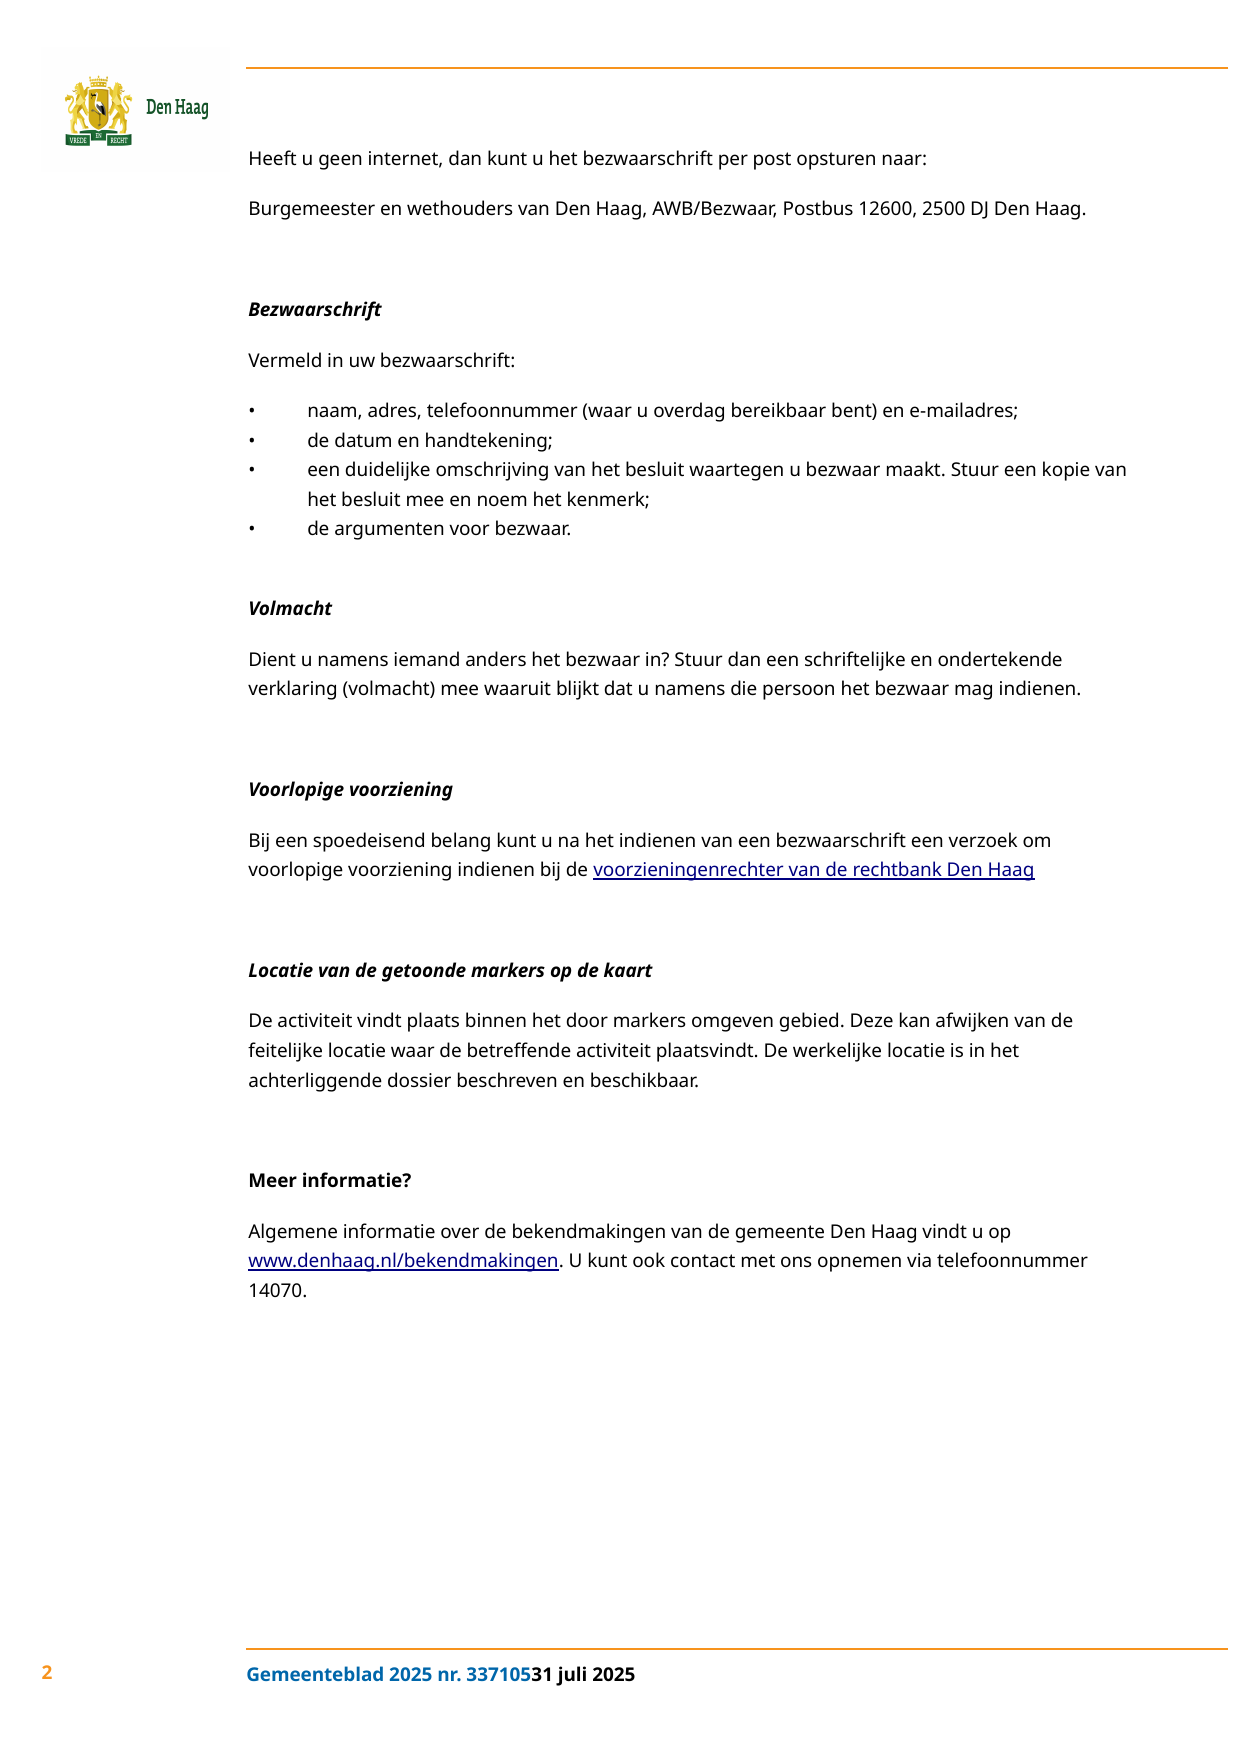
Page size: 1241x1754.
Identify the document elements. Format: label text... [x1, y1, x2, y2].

picture [41, 47, 231, 172]
text De activiteit vindt plaats binnen het door markers omgeven gebied. Deze kan afwijken van de feitelijke locatie waar de betreffende activiteit plaatsvindt. De werkelijke locatie is in het achterliggende dossier beschreven en beschikbaar. [248, 1008, 1152, 1093]
list een duidelijke omschrijving van het besluit waartegen u bezwaar maakt. Stuur een kopie van het besluit mee en noem het kenmerk; [248, 456, 1152, 512]
text Meer informatie? [248, 1168, 1152, 1193]
text Voorlopige voorziening [248, 776, 1152, 802]
text Dient u namens iemand anders het bezwaar in? Stuur dan een schriftelijke en ondertekende verklaring (volmacht) mee waaruit blijkt dat u namens die persoon het bezwaar mag indienen. [248, 646, 1152, 701]
text Bij een spoedeisend belang kunt u na het indienen van een bezwaarschrift een verzoek om voorlopige voorziening indienen bij de voorzieningenrechter van de rechtbank Den Haag [248, 827, 1152, 882]
text Vermeld in uw bezwaarschrift: [248, 347, 1152, 373]
text Algemene informatie over de bekendmakingen van de gemeente Den Haag vindt u op www.denhaag.nl/bekendmakingen. U kunt ook contact met ons opnemen via telefoonnummer 14070. [248, 1218, 1152, 1303]
list de argumenten voor bezwaar. [248, 516, 1152, 541]
text Volmacht [248, 596, 1152, 621]
text Locatie van de getoonde markers op de kaart [248, 957, 1152, 983]
text Heeft u geen internet, dan kunt u het bezwaarschrift per post opsturen naar: [248, 145, 1152, 171]
text Burgemeester en wethouders van Den Haag, AWB/Bezwaar, Postbus 12600, 2500 DJ Den Haag. [248, 196, 1152, 221]
list de datum en handtekening; [248, 427, 1152, 453]
list naam, adres, telefoonnummer (waar u overdag bereikbaar bent) en e-mailadres; [248, 397, 1152, 423]
text Bezwaarschrift [248, 296, 1152, 322]
